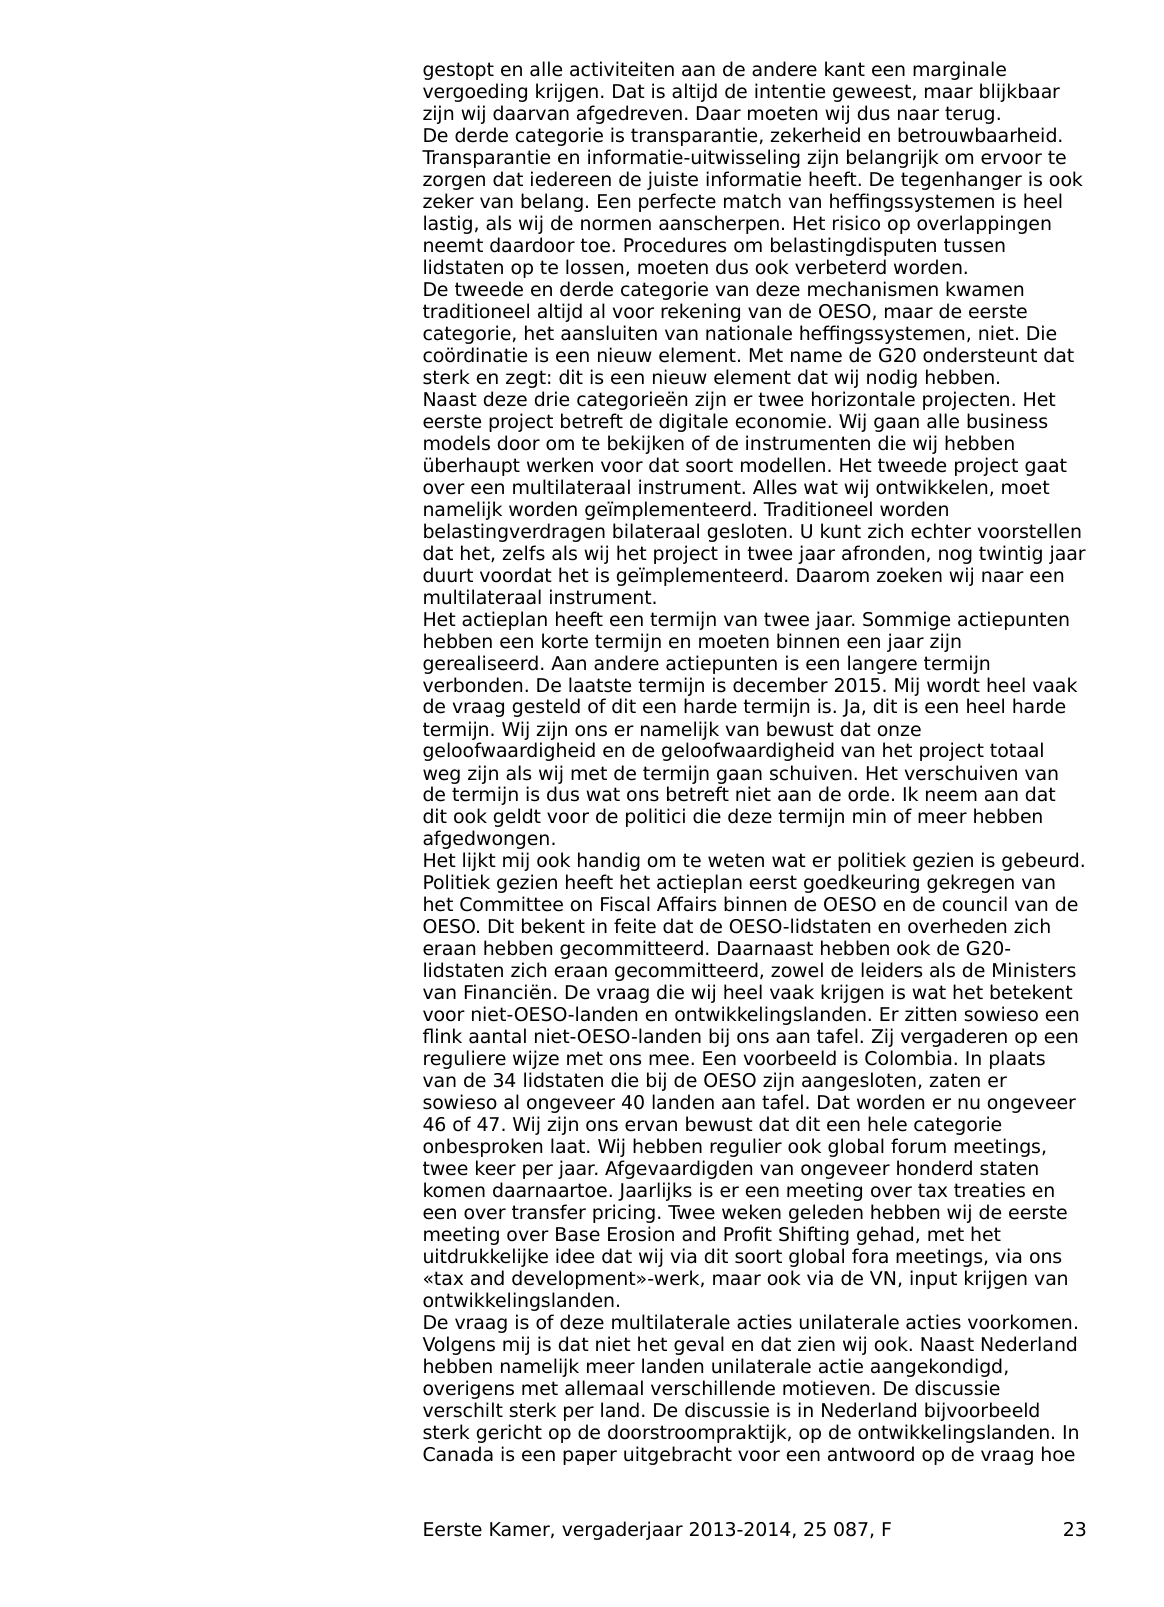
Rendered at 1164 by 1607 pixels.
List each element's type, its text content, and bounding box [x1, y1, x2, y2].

text De tweede en derde categorie van deze mechanismen kwamen traditioneel altijd al voor rekening van de OESO, maar de eerste categorie, het aansluiten van nationale heffingssystemen, niet. Die coördinatie is een nieuw element. Met name de G20 ondersteunt dat sterk en zegt: dit is een nieuw element dat wij nodig hebben. [422, 279, 1087, 389]
text Het lijkt mij ook handig om te weten wat er politiek gezien is gebeurd. Politiek gezien heeft het actieplan eerst goedkeuring gekregen van het Committee on Fiscal Affairs binnen de OESO en de council van de OESO. Dit bekent in feite dat de OESO-lidstaten en overheden zich eraan hebben gecommitteerd. Daarnaast hebben ook de G20-lidstaten zich eraan gecommitteerd, zowel de leiders als de Ministers van Financiën. De vraag die wij heel vaak krijgen is wat het betekent voor niet-OESO-landen en ontwikkelingslanden. Er zitten sowieso een flink aantal niet-OESO-landen bij ons aan tafel. Zij vergaderen op een reguliere wijze met ons mee. Een voorbeeld is Colombia. In plaats van de 34 lidstaten die bij de OESO zijn aangesloten, zaten er sowieso al ongeveer 40 landen aan tafel. Dat worden er nu ongeveer 46 of 47. Wij zijn ons ervan bewust dat dit een hele categorie onbesproken laat. Wij hebben regulier ook global forum meetings, twee keer per jaar. Afgevaardigden van ongeveer honderd staten komen daarnaartoe. Jaarlijks is er een meeting over tax treaties en een over transfer pricing. Twee weken geleden hebben wij de eerste meeting over Base Erosion and Profit Shifting gehad, met het uitdrukkelijke idee dat wij via dit soort global fora meetings, via ons «tax and development»-werk, maar ook via de VN, input krijgen van ontwikkelingslanden. [422, 850, 1087, 1312]
text De derde categorie is transparantie, zekerheid en betrouwbaarheid. Transparantie en informatie-uitwisseling zijn belangrijk om ervoor te zorgen dat iedereen de juiste informatie heeft. De tegenhanger is ook zeker van belang. Een perfecte match van heffingssystemen is heel lastig, als wij de normen aanscherpen. Het risico op overlappingen neemt daardoor toe. Procedures om belastingdisputen tussen lidstaten op te lossen, moeten dus ook verbeterd worden. [422, 125, 1087, 279]
text De vraag is of deze multilaterale acties unilaterale acties voorkomen. Volgens mij is dat niet het geval en dat zien wij ook. Naast Nederland hebben namelijk meer landen unilaterale actie aangekondigd, overigens met allemaal verschillende motieven. De discussie verschilt sterk per land. De discussie is in Nederland bijvoorbeeld sterk gericht op de doorstroompraktijk, op de ontwikkelingslanden. In Canada is een paper uitgebracht voor een antwoord op de vraag hoe [422, 1312, 1087, 1466]
text gestopt en alle activiteiten aan de andere kant een marginale vergoeding krijgen. Dat is altijd de intentie geweest, maar blijkbaar zijn wij daarvan afgedreven. Daar moeten wij dus naar terug. [422, 59, 1087, 125]
text Het actieplan heeft een termijn van twee jaar. Sommige actiepunten hebben een korte termijn en moeten binnen een jaar zijn gerealiseerd. Aan andere actiepunten is een langere termijn verbonden. De laatste termijn is december 2015. Mij wordt heel vaak de vraag gesteld of dit een harde termijn is. Ja, dit is een heel harde termijn. Wij zijn ons er namelijk van bewust dat onze geloofwaardigheid en de geloofwaardigheid van het project totaal weg zijn als wij met de termijn gaan schuiven. Het verschuiven van de termijn is dus wat ons betreft niet aan de orde. Ik neem aan dat dit ook geldt voor de politici die deze termijn min of meer hebben afgedwongen. [422, 608, 1087, 850]
text Naast deze drie categorieën zijn er twee horizontale projecten. Het eerste project betreft de digitale economie. Wij gaan alle business models door om te bekijken of de instrumenten die wij hebben überhaupt werken voor dat soort modellen. Het tweede project gaat over een multilateraal instrument. Alles wat wij ontwikkelen, moet namelijk worden geïmplementeerd. Traditioneel worden belastingverdragen bilateraal gesloten. U kunt zich echter voorstellen dat het, zelfs als wij het project in twee jaar afronden, nog twintig jaar duurt voordat het is geïmplementeerd. Daarom zoeken wij naar een multilateraal instrument. [422, 389, 1087, 608]
